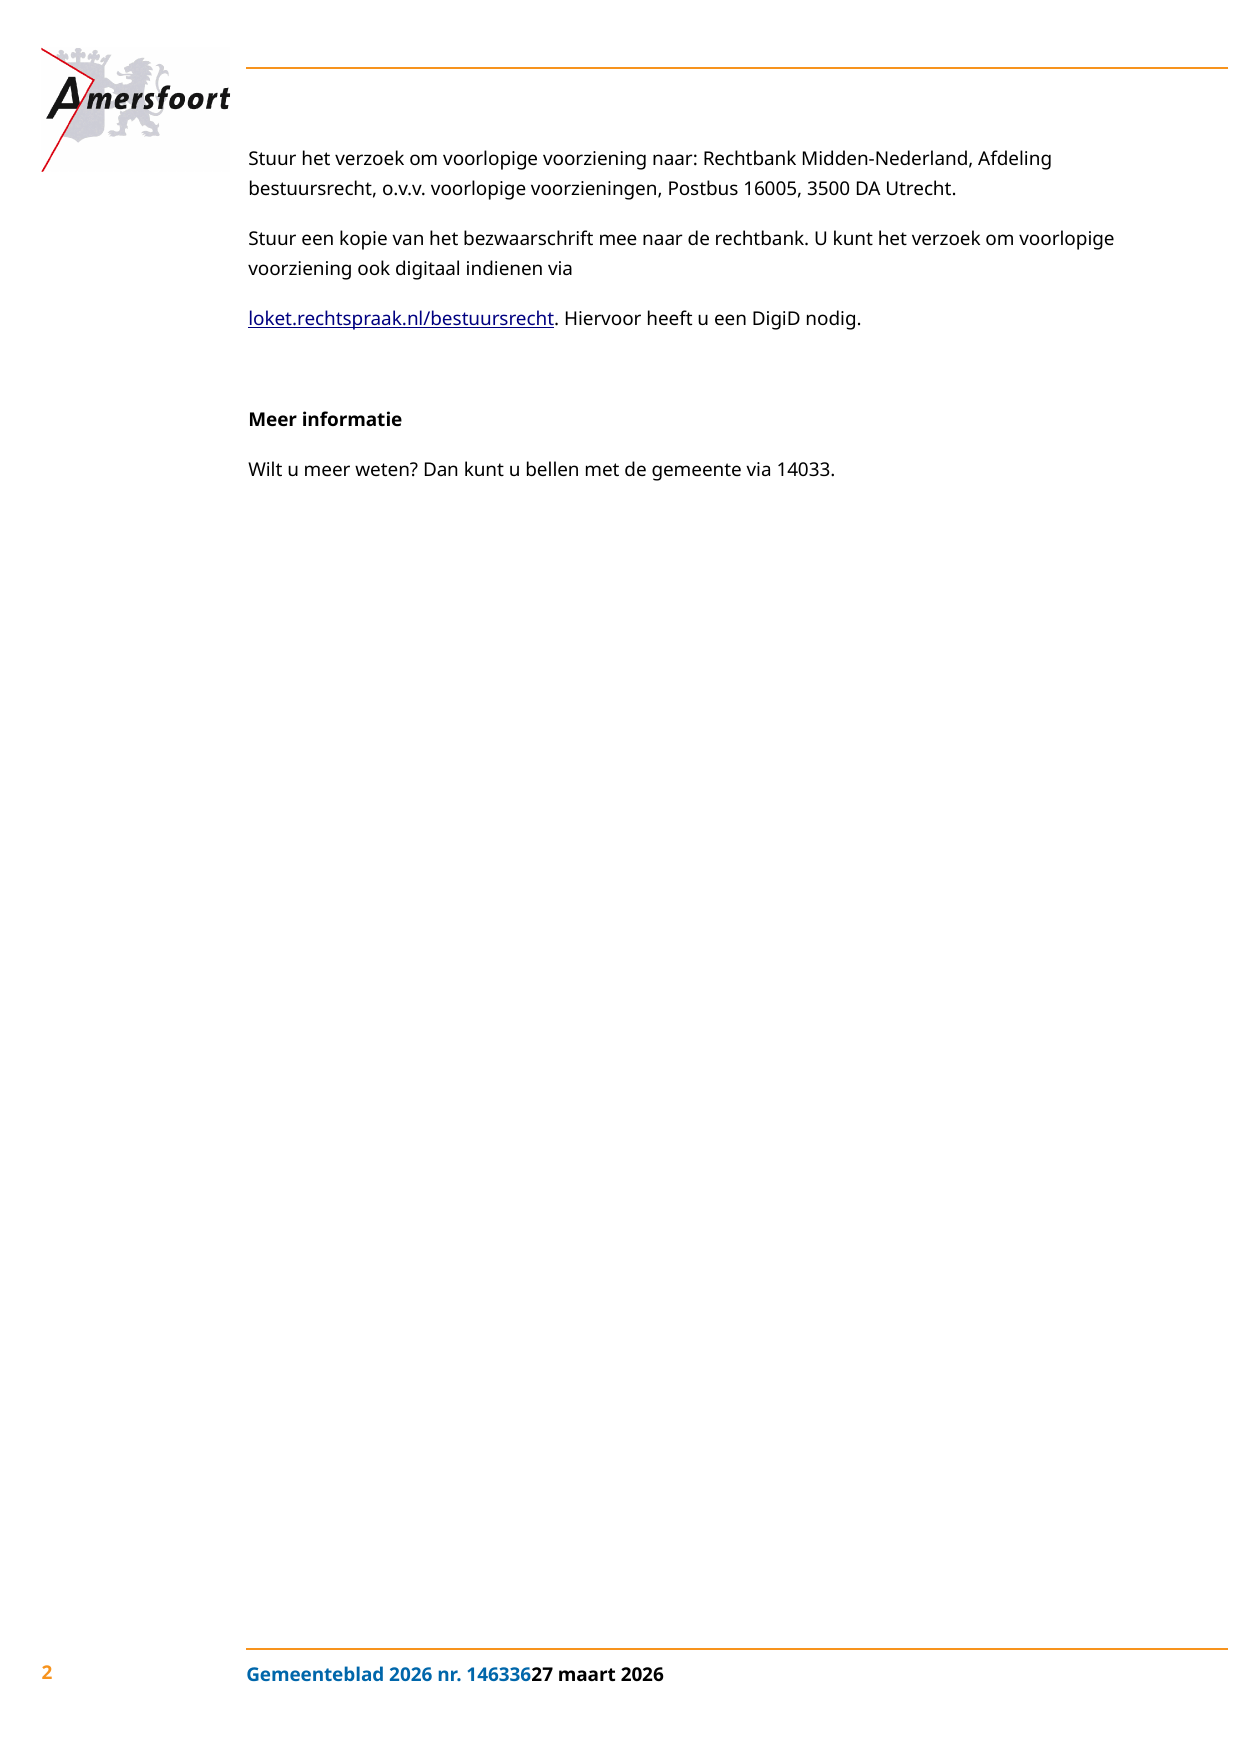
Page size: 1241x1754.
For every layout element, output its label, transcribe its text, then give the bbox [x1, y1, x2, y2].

text Meer informatie [248, 406, 1152, 432]
text Stuur het verzoek om voorlopige voorziening naar: Rechtbank Midden-Nederland, Afdeling bestuursrecht, o.v.v. voorlopige voorzieningen, Postbus 16005, 3500 DA Utrecht. [248, 145, 1152, 201]
text loket.rechtspraak.nl/bestuursrecht. Hiervoor heeft u een DigiD nodig. [248, 305, 1152, 331]
text Stuur een kopie van het bezwaarschrift mee naar de rechtbank. U kunt het verzoek om voorlopige voorziening ook digitaal indienen via [248, 225, 1152, 281]
text Wilt u meer weten? Dan kunt u bellen met de gemeente via 14033. [248, 456, 1152, 482]
picture [41, 47, 231, 172]
